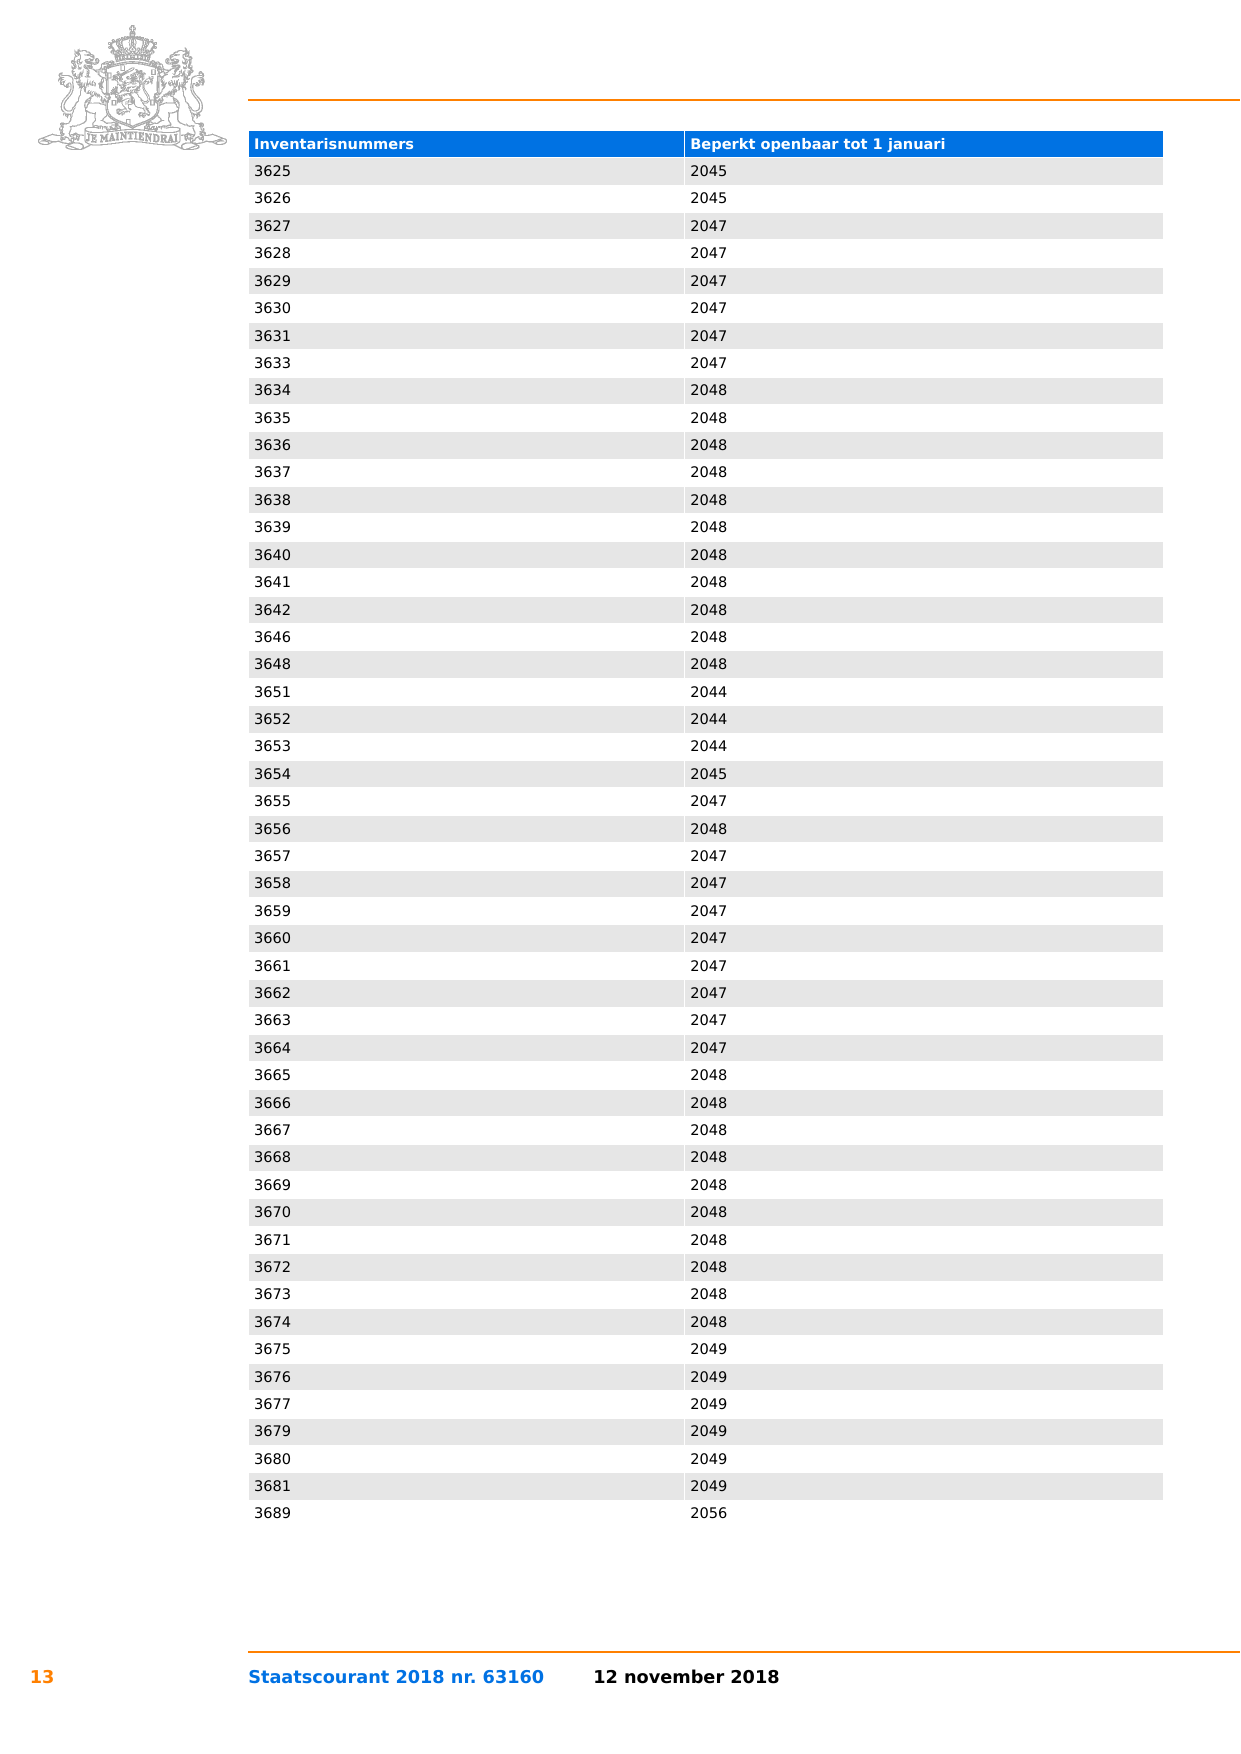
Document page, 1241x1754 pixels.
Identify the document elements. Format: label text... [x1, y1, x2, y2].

table_cell 3630 [249, 295, 684, 322]
table_cell 3651 [249, 679, 684, 705]
table_cell 2048 [685, 624, 1163, 650]
table_cell 2049 [685, 1446, 1163, 1472]
table_cell 2049 [685, 1473, 1163, 1500]
table_cell 3668 [249, 1145, 684, 1171]
table_cell 3680 [249, 1446, 684, 1472]
table_cell 2044 [685, 706, 1163, 733]
table_cell 3640 [249, 542, 684, 568]
table_cell 3655 [249, 789, 684, 815]
table_cell 3679 [249, 1419, 684, 1445]
table_cell 2048 [685, 569, 1163, 596]
table_cell 2048 [685, 1117, 1163, 1143]
table_cell 2049 [685, 1336, 1163, 1363]
table_cell 3666 [249, 1090, 684, 1116]
table_cell 3639 [249, 515, 684, 541]
table_cell 2048 [685, 597, 1163, 623]
table_cell 2047 [685, 980, 1163, 1007]
table_cell 3641 [249, 569, 684, 596]
table_cell 3689 [249, 1501, 684, 1527]
table_cell 2047 [685, 323, 1163, 349]
table_cell 3660 [249, 925, 684, 952]
table_cell 2048 [685, 651, 1163, 678]
table_cell 3625 [249, 158, 684, 185]
table_cell 3656 [249, 816, 684, 842]
table_cell 3653 [249, 734, 684, 760]
table_cell 3657 [249, 843, 684, 869]
table_header Beperkt openbaar tot 1 januari [685, 131, 1163, 157]
table_cell 2056 [685, 1501, 1163, 1527]
table_cell 3661 [249, 953, 684, 979]
table_cell 2048 [685, 1227, 1163, 1253]
table_cell 2048 [685, 378, 1163, 404]
table_cell 2047 [685, 789, 1163, 815]
table_cell 3663 [249, 1008, 684, 1034]
table_cell 3652 [249, 706, 684, 733]
table_cell 2048 [685, 432, 1163, 459]
table_cell 3658 [249, 871, 684, 897]
table_cell 3676 [249, 1364, 684, 1390]
table_cell 3636 [249, 432, 684, 459]
table_cell 2049 [685, 1364, 1163, 1390]
table_cell 2047 [685, 295, 1163, 322]
table_cell 3674 [249, 1309, 684, 1335]
table_cell 3646 [249, 624, 684, 650]
table_cell 2048 [685, 1282, 1163, 1308]
table_cell 3648 [249, 651, 684, 678]
table_cell 3673 [249, 1282, 684, 1308]
table_cell 2048 [685, 515, 1163, 541]
table_cell 2047 [685, 843, 1163, 869]
table_cell 3638 [249, 487, 684, 513]
table_cell 3633 [249, 350, 684, 376]
table_cell 2047 [685, 213, 1163, 239]
table_cell 2044 [685, 734, 1163, 760]
table_cell 2047 [685, 898, 1163, 924]
table_cell 3634 [249, 378, 684, 404]
table_cell 2048 [685, 405, 1163, 431]
table_cell 3671 [249, 1227, 684, 1253]
table_cell 2048 [685, 1090, 1163, 1116]
table_cell 2047 [685, 350, 1163, 376]
table_cell 3635 [249, 405, 684, 431]
table_cell 2048 [685, 1254, 1163, 1281]
table_cell 3665 [249, 1063, 684, 1089]
picture [38, 25, 227, 150]
table_cell 2049 [685, 1419, 1163, 1445]
table_cell 3677 [249, 1391, 684, 1417]
table_cell 3631 [249, 323, 684, 349]
table_cell 2045 [685, 158, 1163, 185]
table_cell 3672 [249, 1254, 684, 1281]
table_cell 3637 [249, 460, 684, 486]
table_cell 2047 [685, 925, 1163, 952]
table_cell 2047 [685, 1035, 1163, 1061]
table_cell 3659 [249, 898, 684, 924]
table_cell 3681 [249, 1473, 684, 1500]
table_cell 2048 [685, 1145, 1163, 1171]
table_cell 2048 [685, 487, 1163, 513]
table_cell 2048 [685, 1309, 1163, 1335]
table_cell 2047 [685, 241, 1163, 267]
table_cell 3629 [249, 268, 684, 294]
table_cell 3670 [249, 1199, 684, 1226]
table_cell 2047 [685, 268, 1163, 294]
table_cell 2045 [685, 761, 1163, 787]
table_cell 2048 [685, 1172, 1163, 1198]
table_cell 2048 [685, 460, 1163, 486]
table_cell 2048 [685, 816, 1163, 842]
table_cell 3675 [249, 1336, 684, 1363]
table_header Inventarisnummers [249, 131, 684, 157]
table_cell 3628 [249, 241, 684, 267]
table_cell 2048 [685, 1199, 1163, 1226]
table_cell 2048 [685, 542, 1163, 568]
table_cell 3664 [249, 1035, 684, 1061]
table_cell 3669 [249, 1172, 684, 1198]
table_cell 2047 [685, 1008, 1163, 1034]
table_cell 2044 [685, 679, 1163, 705]
table_cell 3667 [249, 1117, 684, 1143]
table_cell 2048 [685, 1063, 1163, 1089]
table_cell 2045 [685, 186, 1163, 212]
table_cell 2047 [685, 871, 1163, 897]
table_cell 3627 [249, 213, 684, 239]
table_cell 3662 [249, 980, 684, 1007]
table_cell 3626 [249, 186, 684, 212]
table_cell 2047 [685, 953, 1163, 979]
table_cell 3642 [249, 597, 684, 623]
table_cell 3654 [249, 761, 684, 787]
table_cell 2049 [685, 1391, 1163, 1417]
